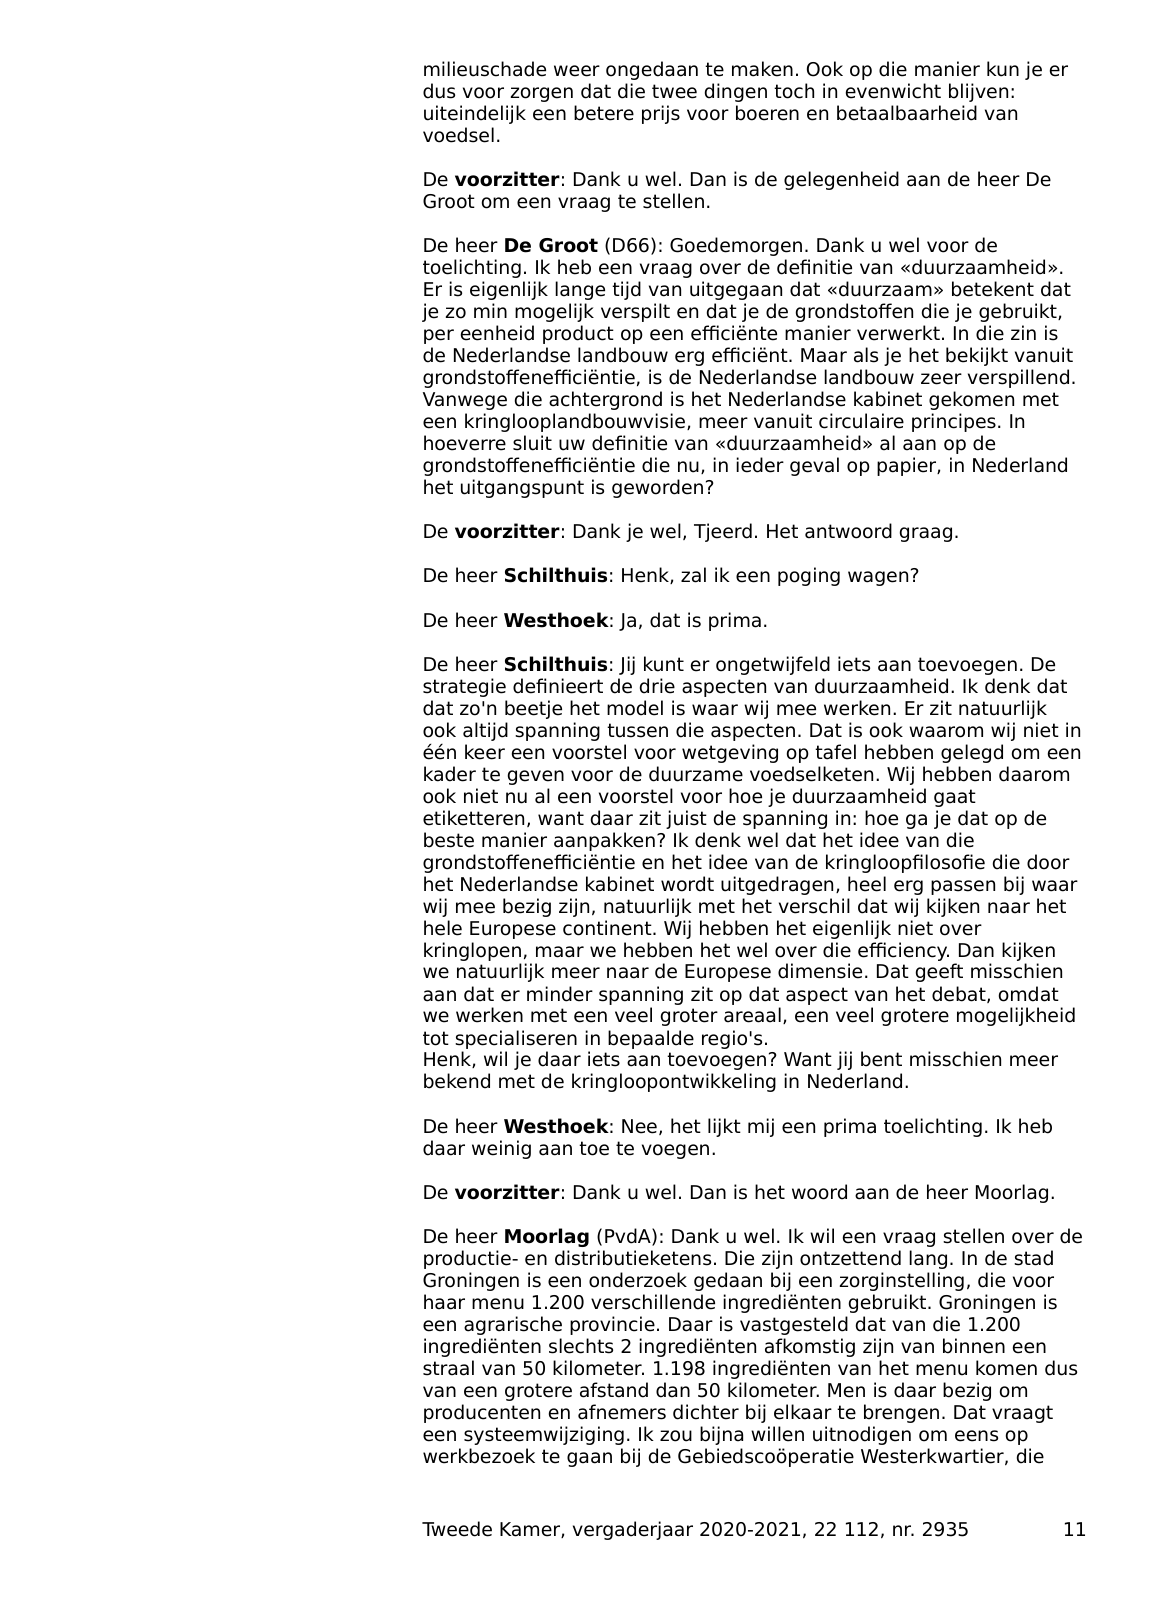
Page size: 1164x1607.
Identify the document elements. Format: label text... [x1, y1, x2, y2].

text De heer Schilthuis: Jij kunt er ongetwijfeld iets aan toevoegen. De strategie definieert de drie aspecten van duurzaamheid. Ik denk dat dat zo'n beetje het model is waar wij mee werken. Er zit natuurlijk ook altijd spanning tussen die aspecten. Dat is ook waarom wij niet in één keer een voorstel voor wetgeving op tafel hebben gelegd om een kader te geven voor de duurzame voedselketen. Wij hebben daarom ook niet nu al een voorstel voor hoe je duurzaamheid gaat etiketteren, want daar zit juist de spanning in: hoe ga je dat op de beste manier aanpakken? Ik denk wel dat het idee van die grondstoffenefficiëntie en het idee van de kringloopfilosofie die door het Nederlandse kabinet wordt uitgedragen, heel erg passen bij waar wij mee bezig zijn, natuurlijk met het verschil dat wij kijken naar het hele Europese continent. Wij hebben het eigenlijk niet over kringlopen, maar we hebben het wel over die efficiency. Dan kijken we natuurlijk meer naar de Europese dimensie. Dat geeft misschien aan dat er minder spanning zit op dat aspect van het debat, omdat we werken met een veel groter areaal, een veel grotere mogelijkheid tot specialiseren in bepaalde regio's. [422, 654, 1087, 1049]
text De voorzitter: Dank u wel. Dan is het woord aan de heer Moorlag. [422, 1182, 1087, 1204]
text De heer Moorlag (PvdA): Dank u wel. Ik wil een vraag stellen over de productie- en distributieketens. Die zijn ontzettend lang. In de stad Groningen is een onderzoek gedaan bij een zorginstelling, die voor haar menu 1.200 verschillende ingrediënten gebruikt. Groningen is een agrarische provincie. Daar is vastgesteld dat van die 1.200 ingrediënten slechts 2 ingrediënten afkomstig zijn van binnen een straal van 50 kilometer. 1.198 ingrediënten van het menu komen dus van een grotere afstand dan 50 kilometer. Men is daar bezig om producenten en afnemers dichter bij elkaar te brengen. Dat vraagt een systeemwijziging. Ik zou bijna willen uitnodigen om eens op werkbezoek te gaan bij de Gebiedscoöperatie Westerkwartier, die [422, 1226, 1087, 1468]
text De heer Schilthuis: Henk, zal ik een poging wagen? [422, 565, 1087, 587]
text De voorzitter: Dank u wel. Dan is de gelegenheid aan de heer De Groot om een vraag te stellen. [422, 169, 1087, 213]
text De heer Westhoek: Nee, het lijkt mij een prima toelichting. Ik heb daar weinig aan toe te voegen. [422, 1116, 1087, 1159]
text Henk, wil je daar iets aan toevoegen? Want jij bent misschien meer bekend met de kringloopontwikkeling in Nederland. [422, 1049, 1087, 1093]
text De voorzitter: Dank je wel, Tjeerd. Het antwoord graag. [422, 521, 1087, 543]
text De heer De Groot (D66): Goedemorgen. Dank u wel voor de toelichting. Ik heb een vraag over de definitie van «duurzaamheid». Er is eigenlijk lange tijd van uitgegaan dat «duurzaam» betekent dat je zo min mogelijk verspilt en dat je de grondstoffen die je gebruikt, per eenheid product op een efficiënte manier verwerkt. In die zin is de Nederlandse landbouw erg efficiënt. Maar als je het bekijkt vanuit grondstoffenefficiëntie, is de Nederlandse landbouw zeer verspillend. Vanwege die achtergrond is het Nederlandse kabinet gekomen met een kringlooplandbouwvisie, meer vanuit circulaire principes. In hoeverre sluit uw definitie van «duurzaamheid» al aan op de grondstoffenefficiëntie die nu, in ieder geval op papier, in Nederland het uitgangspunt is geworden? [422, 235, 1087, 499]
text milieuschade weer ongedaan te maken. Ook op die manier kun je er dus voor zorgen dat die twee dingen toch in evenwicht blijven: uiteindelijk een betere prijs voor boeren en betaalbaarheid van voedsel. [422, 59, 1087, 147]
text De heer Westhoek: Ja, dat is prima. [422, 609, 1087, 632]
